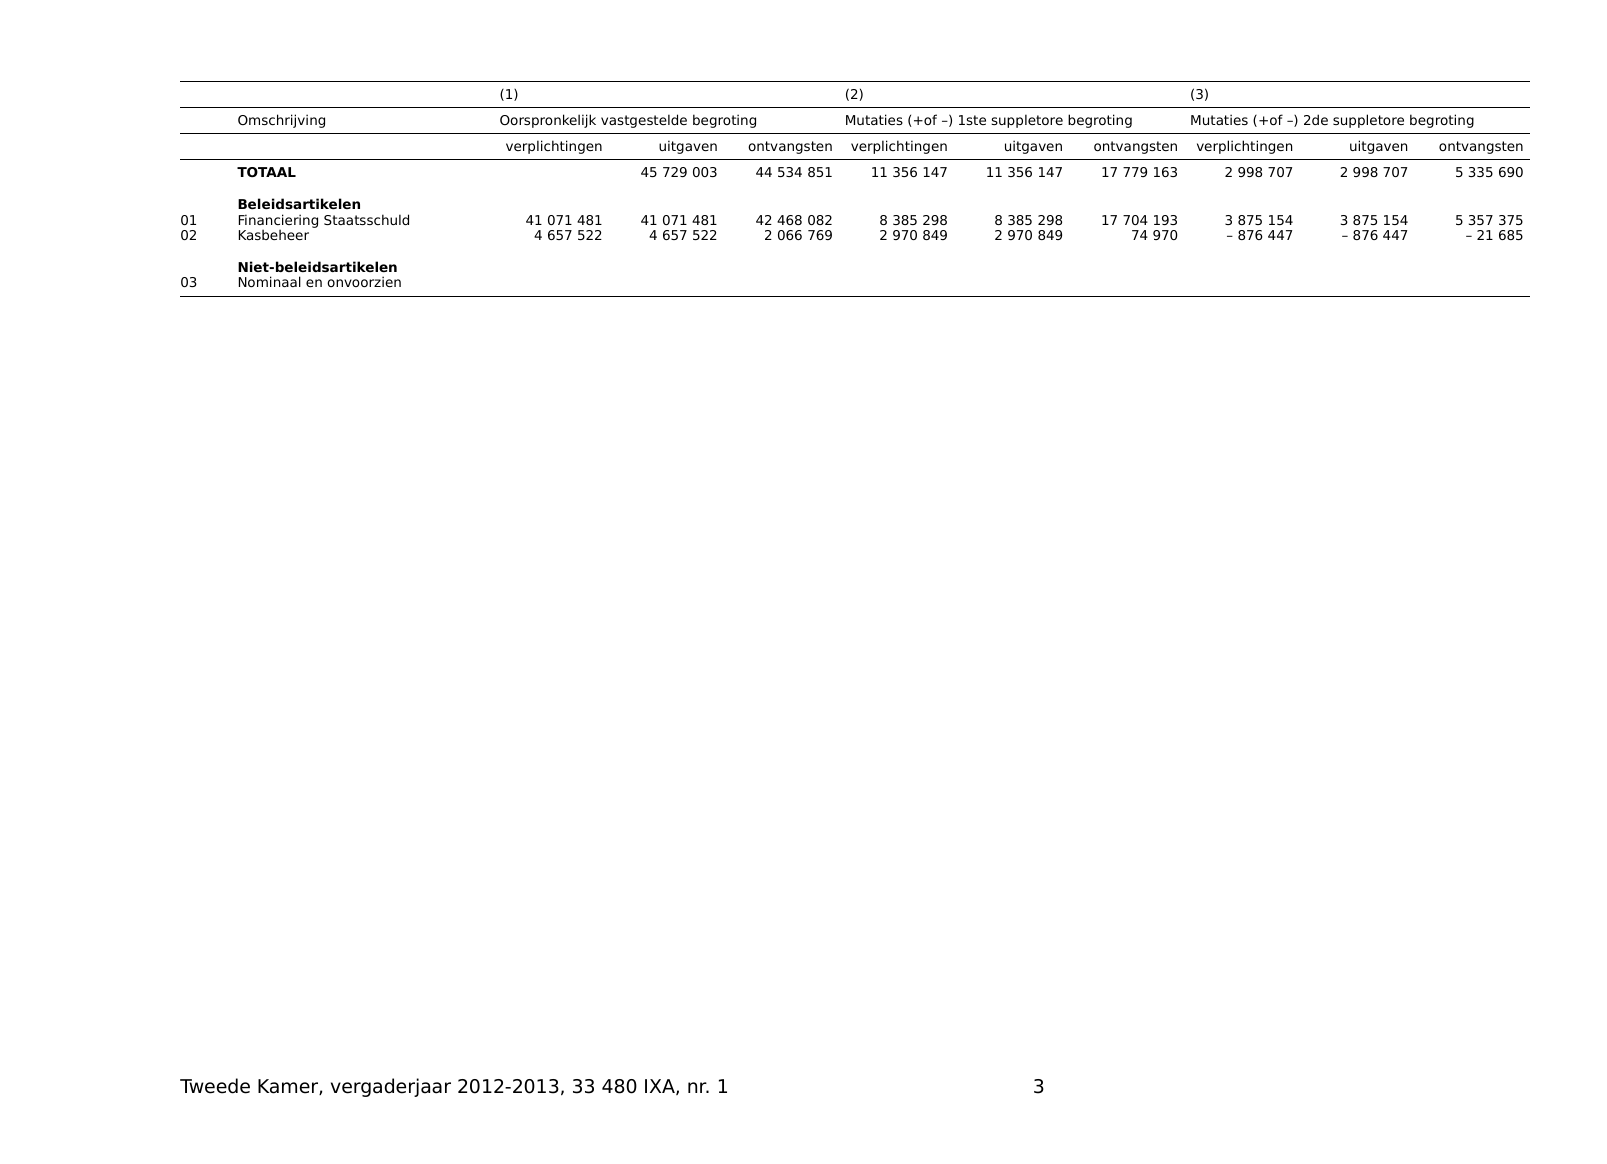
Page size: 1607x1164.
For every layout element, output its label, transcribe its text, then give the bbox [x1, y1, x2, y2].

table_cell [180, 160, 231, 181]
table_cell [609, 181, 723, 197]
table_cell 41 071 481 [494, 212, 608, 228]
table_cell 3 875 154 [1299, 212, 1414, 228]
table_cell [180, 108, 231, 133]
table_cell [839, 197, 954, 212]
table_header (1) [494, 82, 608, 107]
table_cell TOTAAL [231, 160, 493, 181]
table_header (3) [1184, 82, 1299, 107]
table_cell [1414, 197, 1529, 212]
table_cell [180, 260, 231, 275]
table_cell [724, 275, 839, 296]
table_cell [1299, 244, 1414, 259]
table_cell [724, 197, 839, 212]
table_cell uitgaven [1299, 134, 1414, 159]
table_header [954, 82, 1069, 107]
table_header [1069, 82, 1184, 107]
table_cell 2 998 707 [1184, 160, 1299, 181]
table_cell – 876 447 [1299, 228, 1414, 244]
table_cell ontvangsten [1069, 134, 1184, 159]
table_cell [1184, 260, 1299, 275]
table_cell Niet-beleidsartikelen [231, 260, 493, 275]
table_cell [1184, 197, 1299, 212]
table_cell 01 [180, 212, 231, 228]
table_cell [494, 181, 608, 197]
table_cell [954, 275, 1069, 296]
table_cell [724, 244, 839, 259]
table_cell [494, 275, 608, 296]
table_cell [494, 160, 608, 181]
table_cell Financiering Staatsschuld [231, 212, 493, 228]
table_header [180, 82, 231, 107]
table_cell 8 385 298 [954, 212, 1069, 228]
table_cell 5 357 375 [1414, 212, 1529, 228]
table_cell [494, 244, 608, 259]
table_cell [839, 181, 954, 197]
table_cell [231, 244, 493, 259]
table_cell verplichtingen [494, 134, 608, 159]
table_cell 2 970 849 [954, 228, 1069, 244]
table_cell [1069, 275, 1184, 296]
table_cell [609, 260, 723, 275]
table_header (2) [839, 82, 954, 107]
table_cell [1414, 181, 1529, 197]
table_cell – 876 447 [1184, 228, 1299, 244]
table_cell [724, 181, 839, 197]
table_header [231, 82, 493, 107]
table_cell 2 998 707 [1299, 160, 1414, 181]
table_cell 8 385 298 [839, 212, 954, 228]
table_cell Omschrijving [231, 108, 493, 133]
table_cell [609, 197, 723, 212]
table_cell 2 970 849 [839, 228, 954, 244]
table_cell Nominaal en onvoorzien [231, 275, 493, 296]
table_cell 11 356 147 [954, 160, 1069, 181]
table_cell [724, 260, 839, 275]
table_cell 4 657 522 [494, 228, 608, 244]
table_cell 2 066 769 [724, 228, 839, 244]
table_cell [609, 275, 723, 296]
table_cell ontvangsten [724, 134, 839, 159]
table_cell [180, 134, 231, 159]
table_cell verplichtingen [1184, 134, 1299, 159]
table_cell Mutaties (+of –) 2de suppletore begroting [1184, 108, 1529, 133]
table_cell 11 356 147 [839, 160, 954, 181]
table_cell – 21 685 [1414, 228, 1529, 244]
table_cell [231, 181, 493, 197]
table_cell [1299, 197, 1414, 212]
table_header [724, 82, 839, 107]
table_cell Oorspronkelijk vastgestelde begroting [494, 108, 839, 133]
table_cell [839, 275, 954, 296]
table_cell 17 779 163 [1069, 160, 1184, 181]
table_cell [1184, 275, 1299, 296]
table_cell ontvangsten [1414, 134, 1529, 159]
table_cell 41 071 481 [609, 212, 723, 228]
table_cell uitgaven [954, 134, 1069, 159]
table_cell 42 468 082 [724, 212, 839, 228]
table_cell 45 729 003 [609, 160, 723, 181]
table_header [1414, 82, 1529, 107]
table_cell [1069, 260, 1184, 275]
table_cell [180, 197, 231, 212]
table_cell [954, 260, 1069, 275]
table_cell [180, 181, 231, 197]
table_cell [1299, 181, 1414, 197]
table_cell Beleidsartikelen [231, 197, 493, 212]
table_cell [1184, 181, 1299, 197]
table_cell [839, 260, 954, 275]
table_cell verplichtingen [839, 134, 954, 159]
table_cell 4 657 522 [609, 228, 723, 244]
table_cell 74 970 [1069, 228, 1184, 244]
table_cell [494, 260, 608, 275]
table_cell [1299, 275, 1414, 296]
table_cell [1184, 244, 1299, 259]
table_cell Mutaties (+of –) 1ste suppletore begroting [839, 108, 1184, 133]
table_cell [180, 244, 231, 259]
table_cell [231, 134, 493, 159]
table_cell [1414, 244, 1529, 259]
table_cell [1299, 260, 1414, 275]
table_cell [954, 197, 1069, 212]
table_cell [609, 244, 723, 259]
table_cell [1069, 181, 1184, 197]
table_cell [1069, 244, 1184, 259]
table_cell [1414, 275, 1529, 296]
table_cell [954, 244, 1069, 259]
table_cell [839, 244, 954, 259]
table_cell [494, 197, 608, 212]
table_header [1299, 82, 1414, 107]
table_cell 03 [180, 275, 231, 296]
table_cell uitgaven [609, 134, 723, 159]
table_cell [954, 181, 1069, 197]
table_cell 02 [180, 228, 231, 244]
table_cell 17 704 193 [1069, 212, 1184, 228]
table_cell [1069, 197, 1184, 212]
table_cell 5 335 690 [1414, 160, 1529, 181]
table_cell [1414, 260, 1529, 275]
table_cell Kasbeheer [231, 228, 493, 244]
table_cell 3 875 154 [1184, 212, 1299, 228]
table_header [609, 82, 723, 107]
table_cell 44 534 851 [724, 160, 839, 181]
